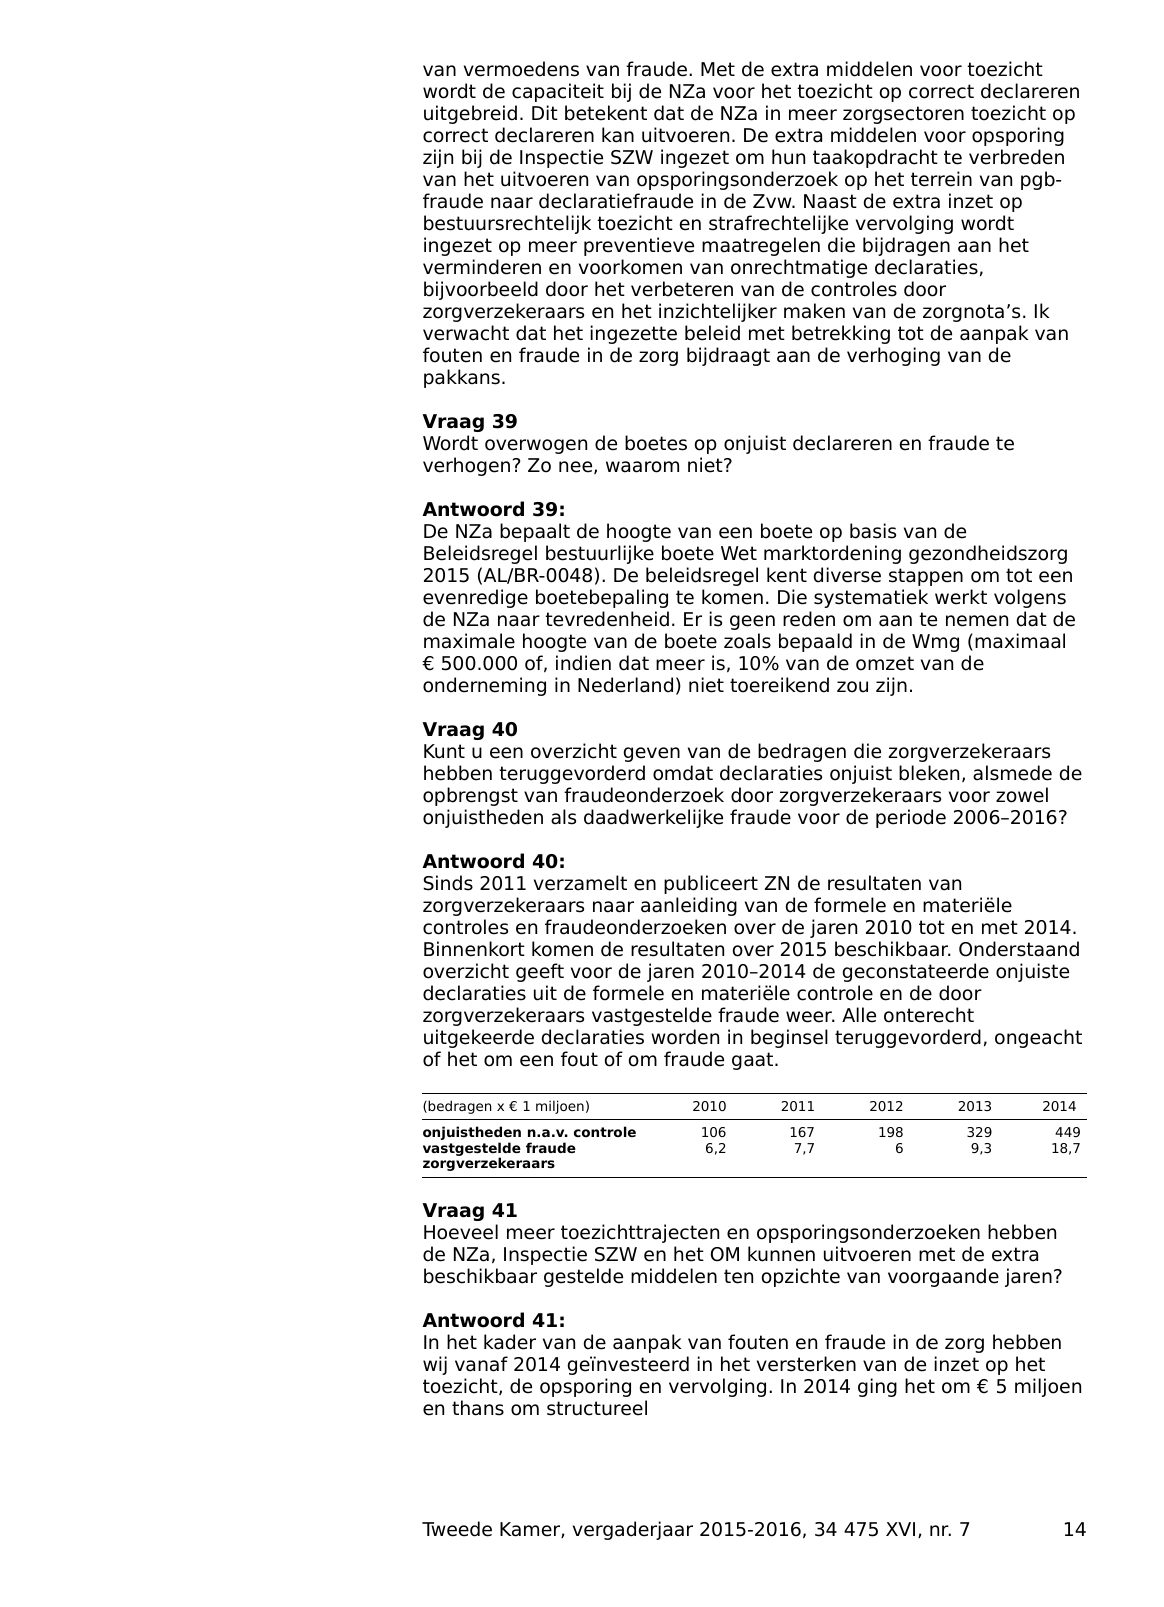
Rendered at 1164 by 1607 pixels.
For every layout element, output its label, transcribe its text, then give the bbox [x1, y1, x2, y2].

text Antwoord 41: [422, 1310, 1087, 1332]
text Vraag 39 [422, 411, 1087, 433]
table_header 2010 [644, 1094, 732, 1119]
table_header 2012 [821, 1094, 909, 1119]
table_header 2011 [732, 1094, 821, 1119]
table_cell 449 [998, 1120, 1087, 1140]
table_cell 7,7 [732, 1140, 821, 1177]
table_header 2013 [910, 1094, 998, 1119]
table_header 2014 [998, 1094, 1087, 1119]
table_cell 106 [644, 1120, 732, 1140]
text Vraag 41 [422, 1200, 1087, 1222]
table_cell 6 [821, 1140, 909, 1177]
table_cell onjuistheden n.a.v. controle [422, 1120, 644, 1140]
text Kunt u een overzicht geven van de bedragen die zorgverzekeraars hebben teruggevorderd omdat declaraties onjuist bleken, alsmede de opbrengst van fraudeonderzoek door zorgverzekeraars voor zowel onjuistheden als daadwerkelijke fraude voor de periode 2006–2016? [422, 741, 1087, 829]
table_cell 329 [910, 1120, 998, 1140]
table_cell 9,3 [910, 1140, 998, 1177]
text Antwoord 39: [422, 499, 1087, 521]
text Sinds 2011 verzamelt en publiceert ZN de resultaten van zorgverzekeraars naar aanleiding van de formele en materiële controles en fraudeonderzoeken over de jaren 2010 tot en met 2014. Binnenkort komen de resultaten over 2015 beschikbaar. Onderstaand overzicht geeft voor de jaren 2010–2014 de geconstateerde onjuiste declaraties uit de formele en materiële controle en de door zorgverzekeraars vastgestelde fraude weer. Alle onterecht uitgekeerde declaraties worden in beginsel teruggevorderd, ongeacht of het om een fout of om fraude gaat. [422, 873, 1087, 1071]
text In het kader van de aanpak van fouten en fraude in de zorg hebben wij vanaf 2014 geïnvesteerd in het versterken van de inzet op het toezicht, de opsporing en vervolging. In 2014 ging het om € 5 miljoen en thans om structureel [422, 1332, 1087, 1420]
text Hoeveel meer toezichttrajecten en opsporingsonderzoeken hebben de NZa, Inspectie SZW en het OM kunnen uitvoeren met de extra beschikbaar gestelde middelen ten opzichte van voorgaande jaren? [422, 1222, 1087, 1288]
table_cell vastgestelde fraude zorgverzekeraars [422, 1140, 644, 1177]
text Wordt overwogen de boetes op onjuist declareren en fraude te verhogen? Zo nee, waarom niet? [422, 433, 1087, 477]
text Antwoord 40: [422, 851, 1087, 873]
table_cell 167 [732, 1120, 821, 1140]
table_cell 198 [821, 1120, 909, 1140]
table_cell 6,2 [644, 1140, 732, 1177]
text van vermoedens van fraude. Met de extra middelen voor toezicht wordt de capaciteit bij de NZa voor het toezicht op correct declareren uitgebreid. Dit betekent dat de NZa in meer zorgsectoren toezicht op correct declareren kan uitvoeren. De extra middelen voor opsporing zijn bij de Inspectie SZW ingezet om hun taakopdracht te verbreden van het uitvoeren van opsporingsonderzoek op het terrein van pgb-fraude naar declaratiefraude in de Zvw. Naast de extra inzet op bestuursrechtelijk toezicht en strafrechtelijke vervolging wordt ingezet op meer preventieve maatregelen die bijdragen aan het verminderen en voorkomen van onrechtmatige declaraties, bijvoorbeeld door het verbeteren van de controles door zorgverzekeraars en het inzichtelijker maken van de zorgnota’s. Ik verwacht dat het ingezette beleid met betrekking tot de aanpak van fouten en fraude in de zorg bijdraagt aan de verhoging van de pakkans. [422, 59, 1087, 389]
table_cell 18,7 [998, 1140, 1087, 1177]
text Vraag 40 [422, 719, 1087, 741]
table_header (bedragen x € 1 miljoen) [422, 1094, 644, 1119]
text De NZa bepaalt de hoogte van een boete op basis van de Beleidsregel bestuurlijke boete Wet marktordening gezondheidszorg 2015 (AL/BR-0048). De beleidsregel kent diverse stappen om tot een evenredige boetebepaling te komen. Die systematiek werkt volgens de NZa naar tevredenheid. Er is geen reden om aan te nemen dat de maximale hoogte van de boete zoals bepaald in de Wmg (maximaal € 500.000 of, indien dat meer is, 10% van de omzet van de onderneming in Nederland) niet toereikend zou zijn. [422, 521, 1087, 697]
